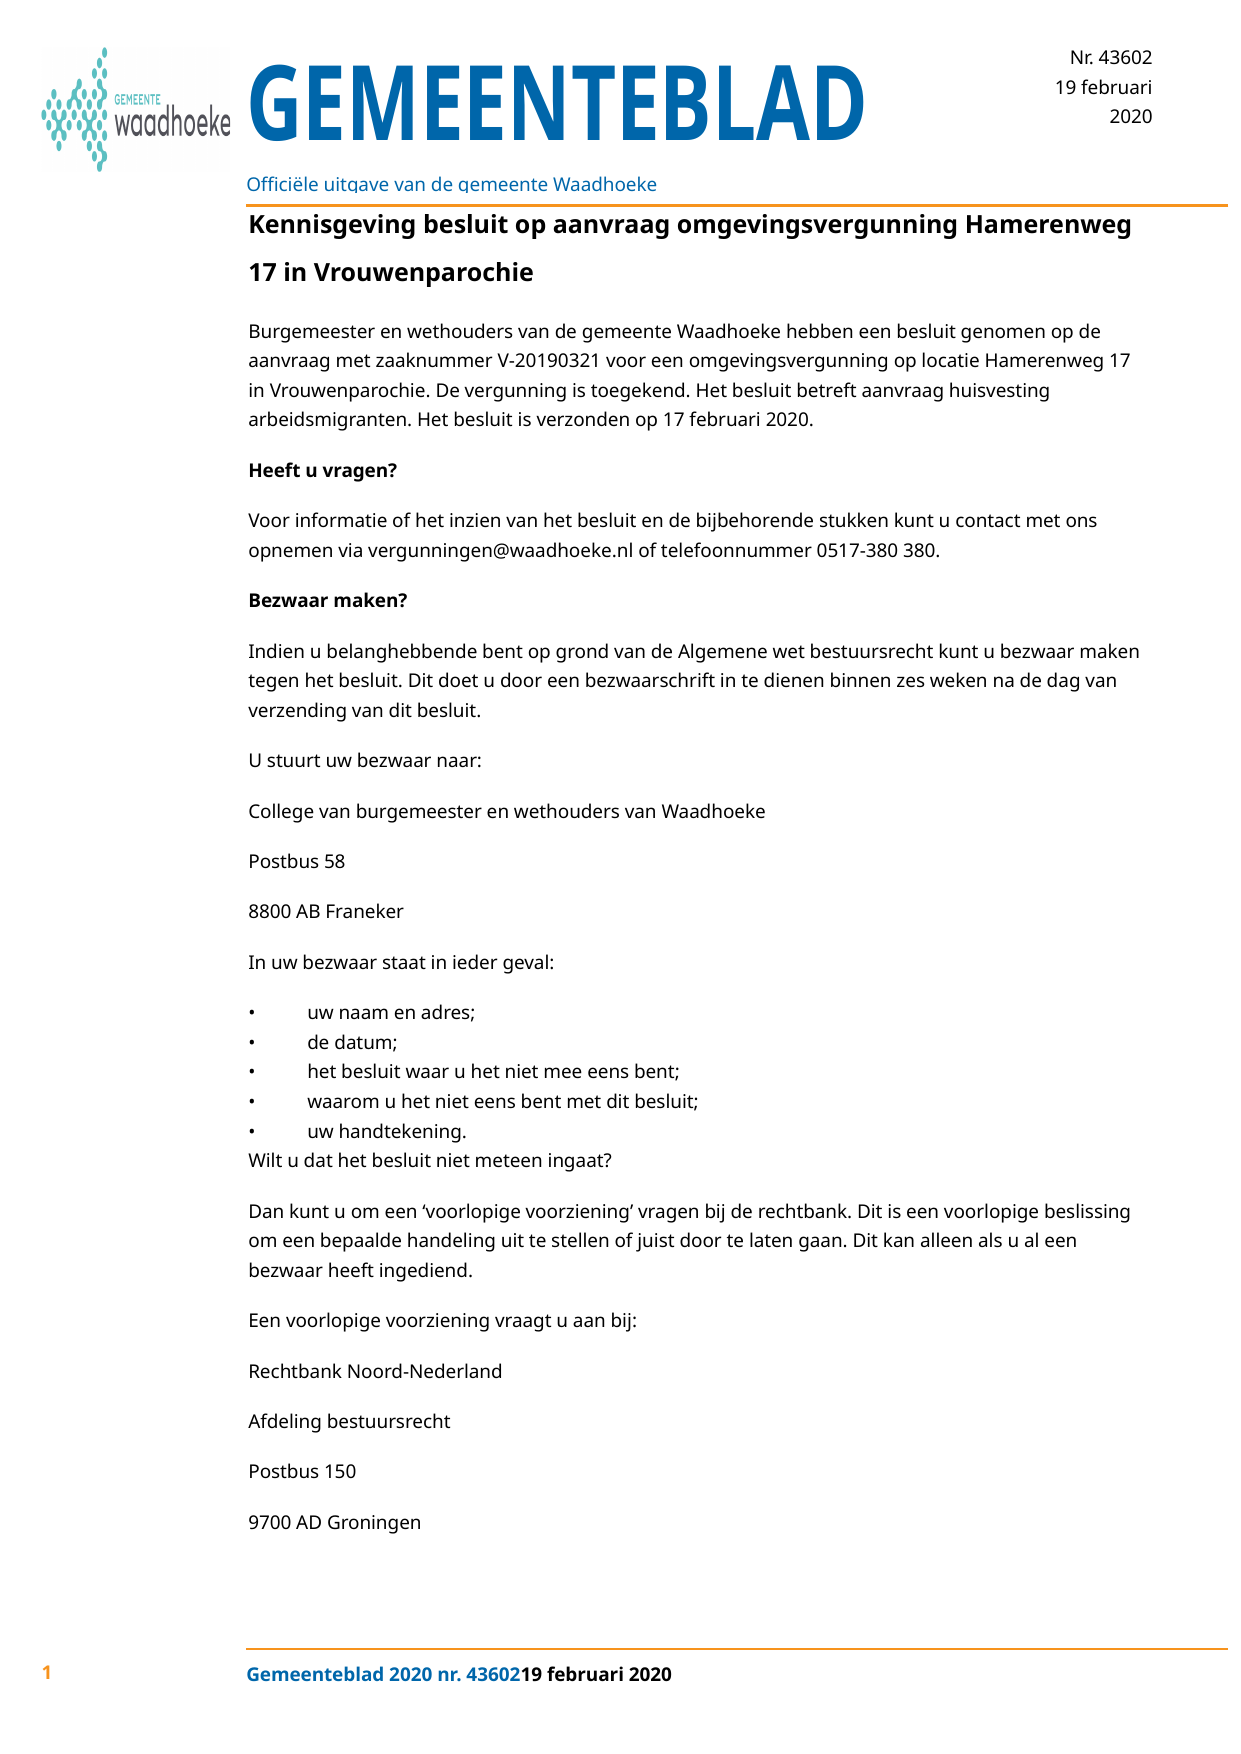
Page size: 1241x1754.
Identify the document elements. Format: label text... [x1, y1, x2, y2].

text U stuurt uw bezwaar naar: [248, 747, 1152, 773]
text Wilt u dat het besluit niet meteen ingaat? [248, 1147, 1152, 1173]
text Indien u belanghebbende bent op grond van de Algemene wet bestuursrecht kunt u bezwaar maken tegen het besluit. Dit doet u door een bezwaarschrift in te dienen binnen zes weken na de dag van verzending van dit besluit. [248, 638, 1152, 723]
list uw naam en adres; [248, 999, 1152, 1025]
text In uw bezwaar staat in ieder geval: [248, 949, 1152, 975]
text Bezwaar maken? [248, 587, 1152, 613]
text 8800 AB Franeker [248, 899, 1152, 924]
list uw handtekening. [248, 1118, 1152, 1144]
text Rechtbank Noord-Nederland [248, 1358, 1152, 1384]
text Postbus 58 [248, 848, 1152, 874]
list de datum; [248, 1029, 1152, 1055]
text Kennisgeving besluit op aanvraag omgevingsvergunning Hamerenweg 17 in Vrouwenparochie [248, 207, 1152, 288]
text Heeft u vragen? [248, 457, 1152, 483]
text College van burgemeester en wethouders van Waadhoeke [248, 798, 1152, 824]
list waarom u het niet eens bent met dit besluit; [248, 1088, 1152, 1114]
text Afdeling bestuursrecht [248, 1408, 1152, 1434]
text Een voorlopige voorziening vraagt u aan bij: [248, 1307, 1152, 1333]
text Postbus 150 [248, 1459, 1152, 1484]
text Voor informatie of het inzien van het besluit en de bijbehorende stukken kunt u contact met ons opnemen via vergunningen@waadhoeke.nl of telefoonnummer 0517-380 380. [248, 507, 1152, 563]
list het besluit waar u het niet mee eens bent; [248, 1059, 1152, 1084]
picture [41, 47, 231, 172]
text 9700 AD Groningen [248, 1509, 1152, 1535]
text Dan kunt u om een ‘voorlopige voorziening’ vragen bij de rechtbank. Dit is een voorlopige beslissing om een bepaalde handeling uit te stellen of juist door te laten gaan. Dit kan alleen als u al een bezwaar heeft ingediend. [248, 1198, 1152, 1283]
text Burgemeester en wethouders van de gemeente Waadhoeke hebben een besluit genomen op de aanvraag met zaaknummer V-20190321 voor een omgevingsvergunning op locatie Hamerenweg 17 in Vrouwenparochie. De vergunning is toegekend. Het besluit betreft aanvraag huisvesting arbeidsmigranten. Het besluit is verzonden op 17 februari 2020. [248, 318, 1152, 432]
